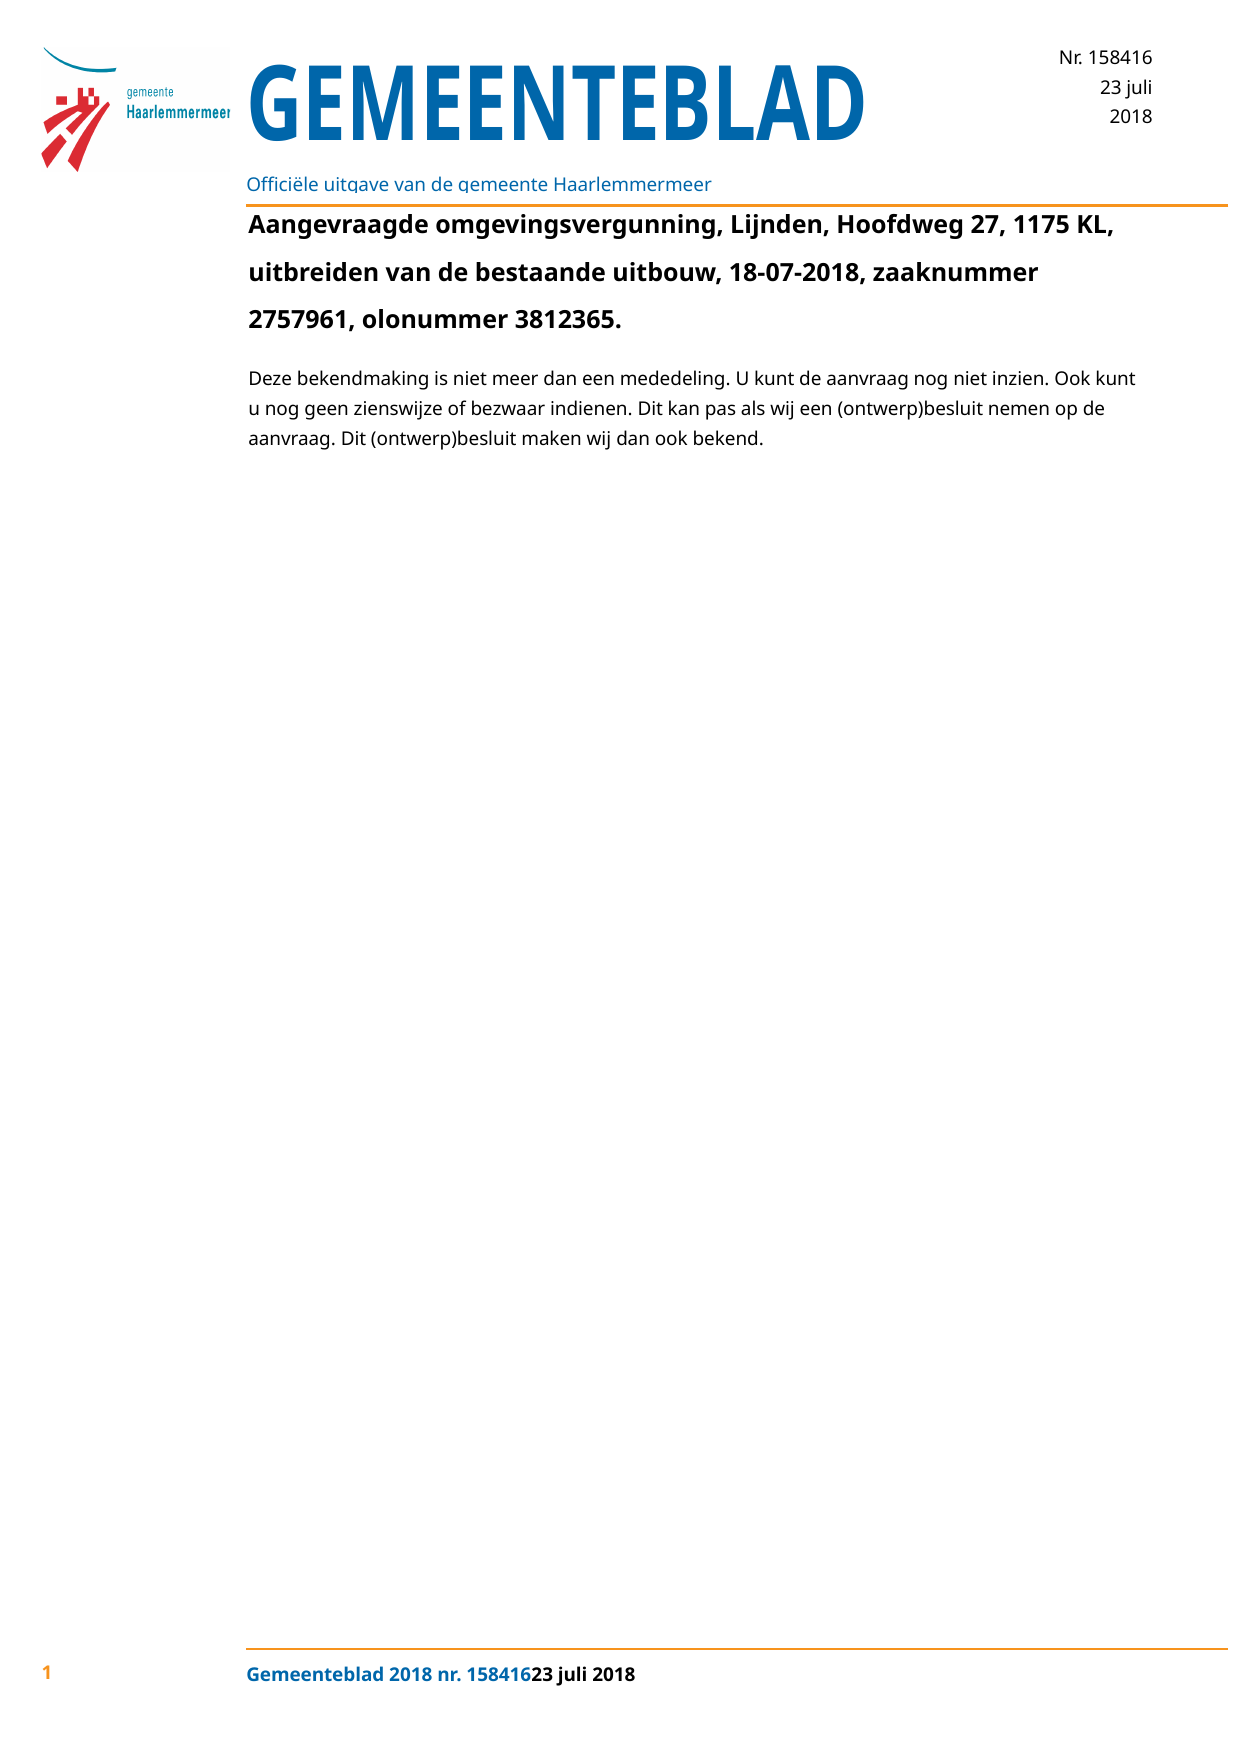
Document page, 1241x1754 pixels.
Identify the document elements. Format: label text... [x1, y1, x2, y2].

picture [41, 47, 231, 172]
text Aangevraagde omgevingsvergunning, Lijnden, Hoofdweg 27, 1175 KL, uitbreiden van de bestaande uitbouw, 18-07-2018, zaaknummer 2757961, olonummer 3812365. [248, 207, 1152, 336]
text Deze bekendmaking is niet meer dan een mededeling. U kunt de aanvraag nog niet inzien. Ook kunt u nog geen zienswijze of bezwaar indienen. Dit kan pas als wij een (ontwerp)besluit nemen op de aanvraag. Dit (ontwerp)besluit maken wij dan ook bekend. [248, 366, 1152, 450]
